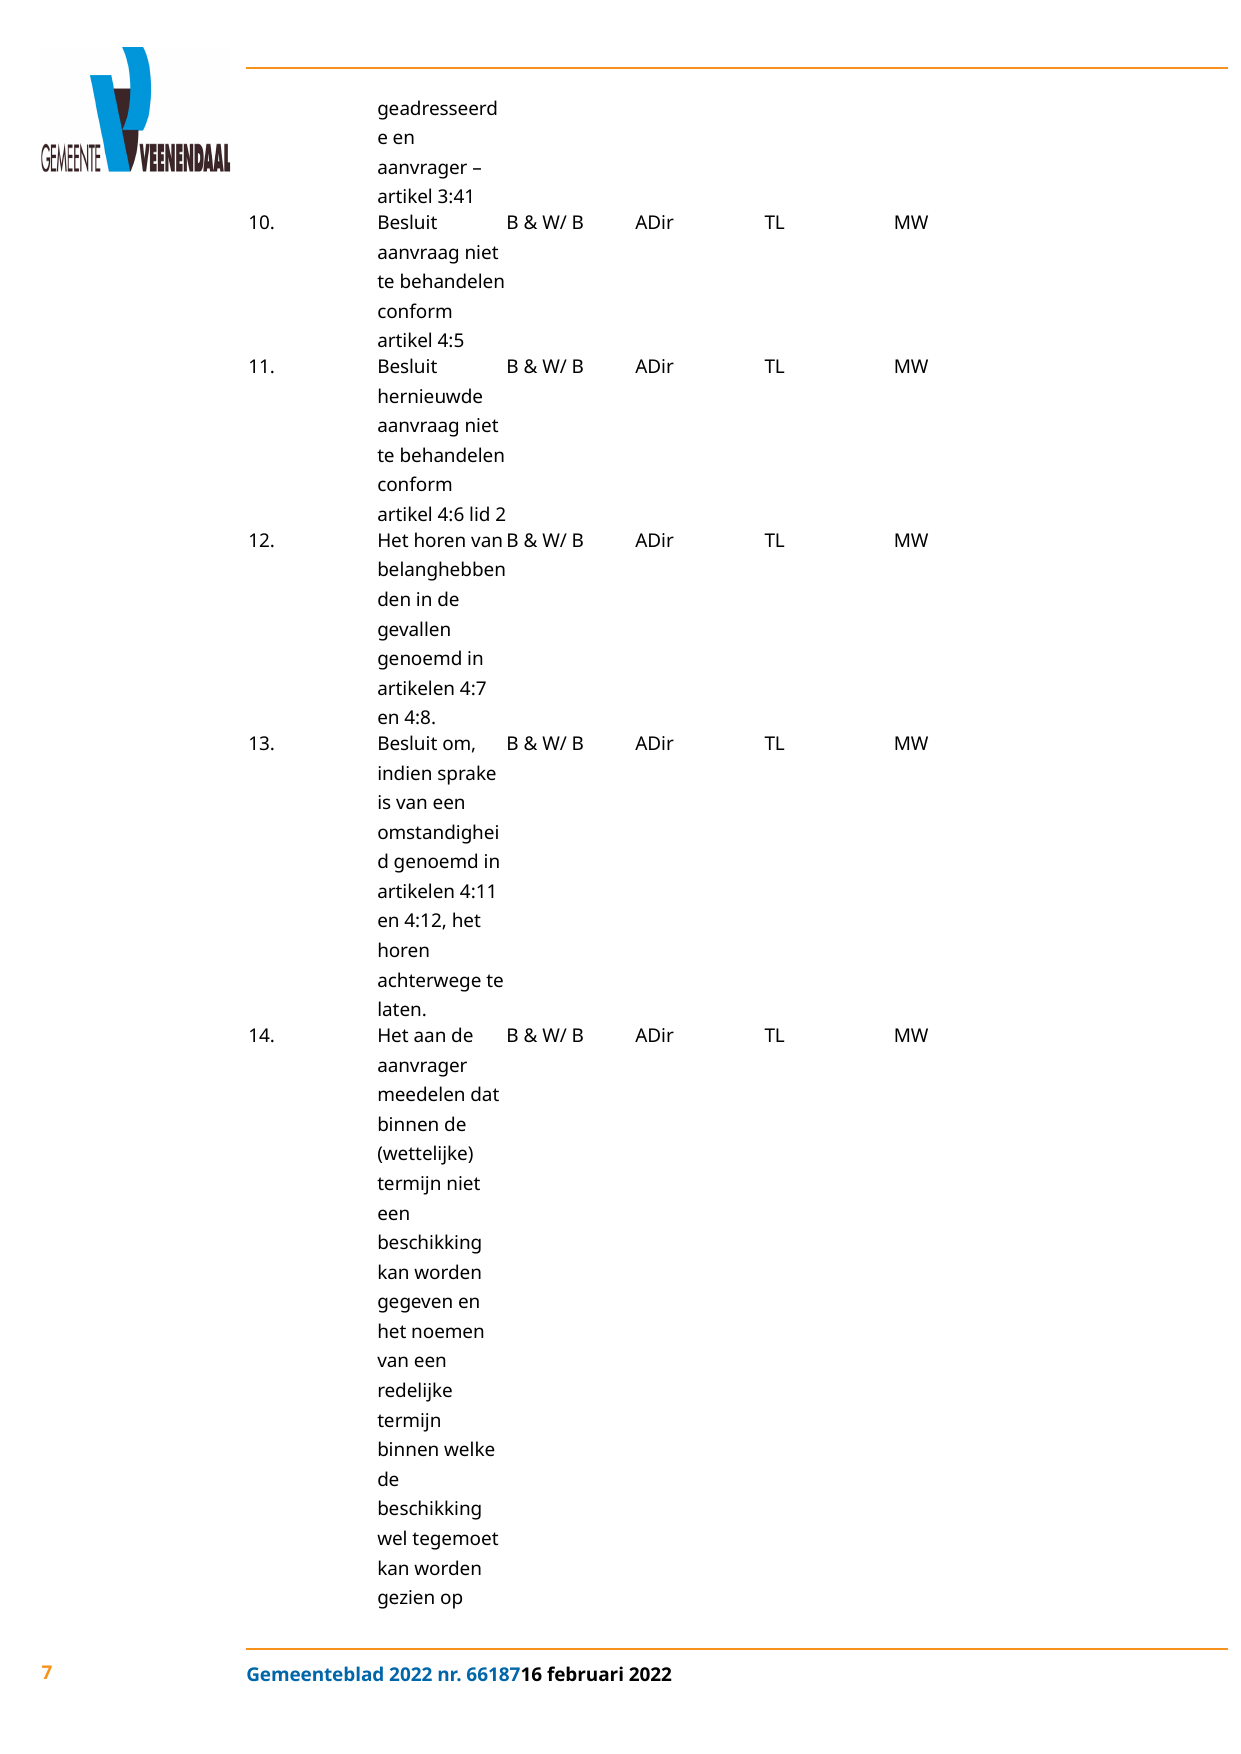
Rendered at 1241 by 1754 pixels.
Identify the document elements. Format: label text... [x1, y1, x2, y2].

table_cell Het aan de aanvrager meedelen dat binnen de (wettelijke) termijn niet een beschikking kan worden gegeven en het noemen van een redelijke termijn binnen welke de beschikking wel tegemoet kan worden gezien op [377, 1022, 506, 1610]
table_cell 10. [248, 209, 377, 353]
table_cell TL [764, 353, 893, 527]
table_cell Besluit hernieuwde aanvraag niet te behandelen conform artikel 4:6 lid 2 [377, 353, 506, 527]
table_cell B & W/ B [506, 730, 635, 1022]
table_cell 13. [248, 730, 377, 1022]
table_cell ADir [635, 353, 764, 527]
table_cell B & W/ B [506, 209, 635, 353]
picture [41, 47, 130, 172]
table_cell [506, 95, 635, 209]
table_cell ADir [635, 1022, 764, 1610]
table_cell MW [894, 209, 1022, 353]
table_cell B & W/ B [506, 527, 635, 730]
table_cell [1023, 209, 1152, 353]
table_cell [635, 95, 764, 209]
table_cell [894, 95, 1022, 209]
table_cell MW [894, 730, 1022, 1022]
table_cell MW [894, 527, 1022, 730]
table_cell TL [764, 209, 893, 353]
table_cell TL [764, 1022, 893, 1610]
table_cell 11. [248, 353, 377, 527]
table_cell [1023, 353, 1152, 527]
table_cell [1023, 95, 1152, 209]
table_cell [1023, 527, 1152, 730]
table_cell [1023, 1022, 1152, 1610]
table_cell MW [894, 353, 1022, 527]
table_cell [764, 95, 893, 209]
table_cell Het horen van belanghebbenden in de gevallen genoemd in artikelen 4:7 en 4:8. [377, 527, 506, 730]
table_cell [248, 95, 377, 209]
table_cell geadresseerde en aanvrager – artikel 3:41 [377, 95, 506, 209]
table_cell TL [764, 730, 893, 1022]
table_cell ADir [635, 730, 764, 1022]
table_cell B & W/ B [506, 353, 635, 527]
picture [123, 47, 231, 172]
table_cell [1023, 730, 1152, 1022]
table_cell MW [894, 1022, 1022, 1610]
table_cell Besluit aanvraag niet te behandelen conform artikel 4:5 [377, 209, 506, 353]
table_cell 12. [248, 527, 377, 730]
table_cell 14. [248, 1022, 377, 1610]
table_cell ADir [635, 527, 764, 730]
table_cell ADir [635, 209, 764, 353]
table_cell Besluit om, indien sprake is van een omstandigheid genoemd in artikelen 4:11 en 4:12, het horen achterwege te laten. [377, 730, 506, 1022]
table_cell TL [764, 527, 893, 730]
table_cell B & W/ B [506, 1022, 635, 1610]
